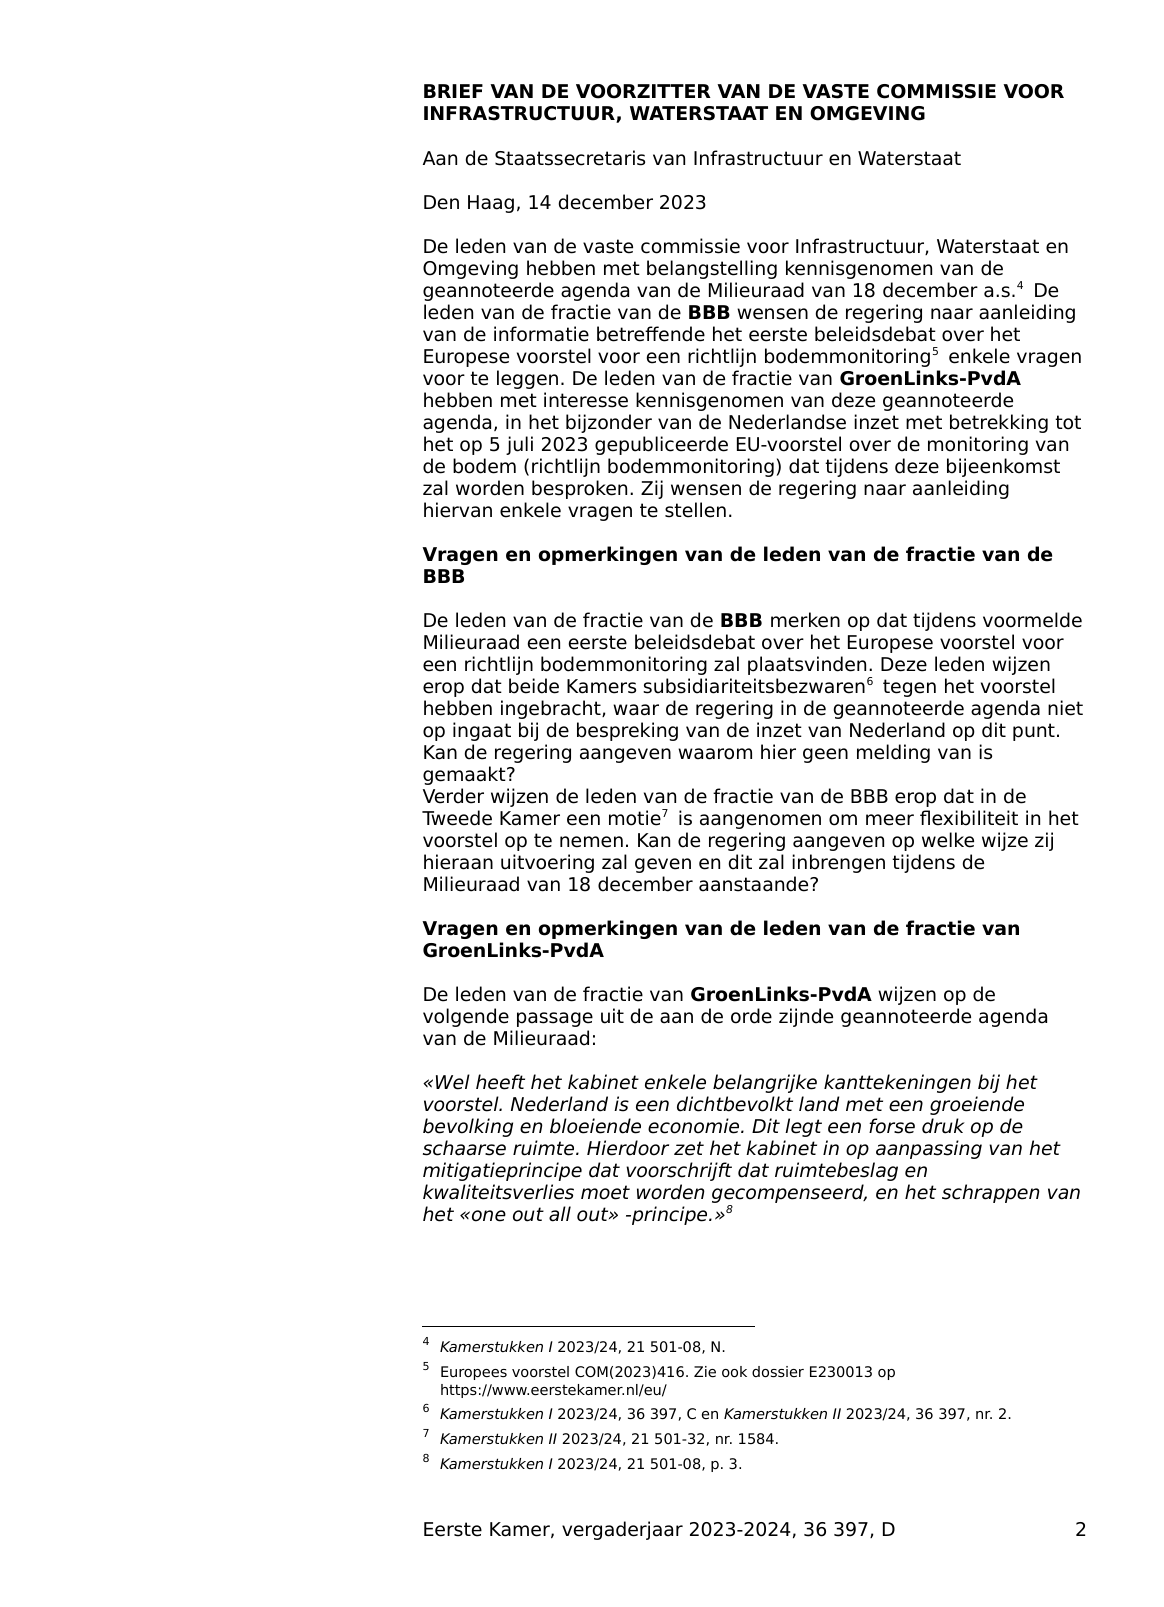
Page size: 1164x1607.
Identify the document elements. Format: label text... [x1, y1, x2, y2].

text Verder wijzen de leden van de fractie van de BBB erop dat in de Tweede Kamer een motie is aangenomen om meer flexibiliteit in het voorstel op te nemen. Kan de regering aangeven op welke wijze zij hieraan uitvoering zal geven en dit zal inbrengen tijdens de Milieuraad van 18 december aanstaande? [422, 786, 1087, 896]
subtitle Vragen en opmerkingen van de leden van de fractie van de BBB [422, 544, 1087, 588]
subtitle BRIEF VAN DE VOORZITTER VAN DE VASTE COMMISSIE VOOR INFRASTRUCTUUR, WATERSTAAT EN OMGEVING [422, 81, 1087, 125]
text Kamerstukken II 2023/24, 21 501-32, nr. 1584. [422, 1427, 1087, 1449]
text Kamerstukken I 2023/24, 36 397, C en Kamerstukken II 2023/24, 36 397, nr. 2. [422, 1402, 1087, 1424]
text Aan de Staatssecretaris van Infrastructuur en Waterstaat [422, 147, 1087, 169]
subtitle Vragen en opmerkingen van de leden van de fractie van GroenLinks-PvdA [422, 918, 1087, 962]
text «Wel heeft het kabinet enkele belangrijke kanttekeningen bij het voorstel. Nederland is een dichtbevolkt land met een groeiende bevolking en bloeiende economie. Dit legt een forse druk op de schaarse ruimte. Hierdoor zet het kabinet in op aanpassing van het mitigatieprincipe dat voorschrijft dat ruimtebeslag en kwaliteitsverlies moet worden gecompenseerd, en het schrappen van het «one out all out» -principe.» [422, 1072, 1087, 1226]
text De leden van de vaste commissie voor Infrastructuur, Waterstaat en Omgeving hebben met belangstelling kennisgenomen van de geannoteerde agenda van de Milieuraad van 18 december a.s. De leden van de fractie van de BBB wensen de regering naar aanleiding van de informatie betreffende het eerste beleidsdebat over het Europese voorstel voor een richtlijn bodemmonitoring enkele vragen voor te leggen. De leden van de fractie van GroenLinks-PvdA hebben met interesse kennisgenomen van deze geannoteerde agenda, in het bijzonder van de Nederlandse inzet met betrekking tot het op 5 juli 2023 gepubliceerde EU-voorstel over de monitoring van de bodem (richtlijn bodemmonitoring) dat tijdens deze bijeenkomst zal worden besproken. Zij wensen de regering naar aanleiding hiervan enkele vragen te stellen. [422, 236, 1087, 521]
text Den Haag, 14 december 2023 [422, 192, 1087, 213]
text Europees voorstel COM(2023)416. Zie ook dossier E230013 op https://www.eerstekamer.nl/eu/ [422, 1360, 1087, 1399]
text Kamerstukken I 2023/24, 21 501-08, N. [422, 1335, 1087, 1357]
text De leden van de fractie van de BBB merken op dat tijdens voormelde Milieuraad een eerste beleidsdebat over het Europese voorstel voor een richtlijn bodemmonitoring zal plaatsvinden. Deze leden wijzen erop dat beide Kamers subsidiariteitsbezwaren tegen het voorstel hebben ingebracht, waar de regering in de geannoteerde agenda niet op ingaat bij de bespreking van de inzet van Nederland op dit punt. Kan de regering aangeven waarom hier geen melding van is gemaakt? [422, 610, 1087, 786]
text De leden van de fractie van GroenLinks-PvdA wijzen op de volgende passage uit de aan de orde zijnde geannoteerde agenda van de Milieuraad: [422, 984, 1087, 1050]
text Kamerstukken I 2023/24, 21 501-08, p. 3. [422, 1452, 1087, 1474]
